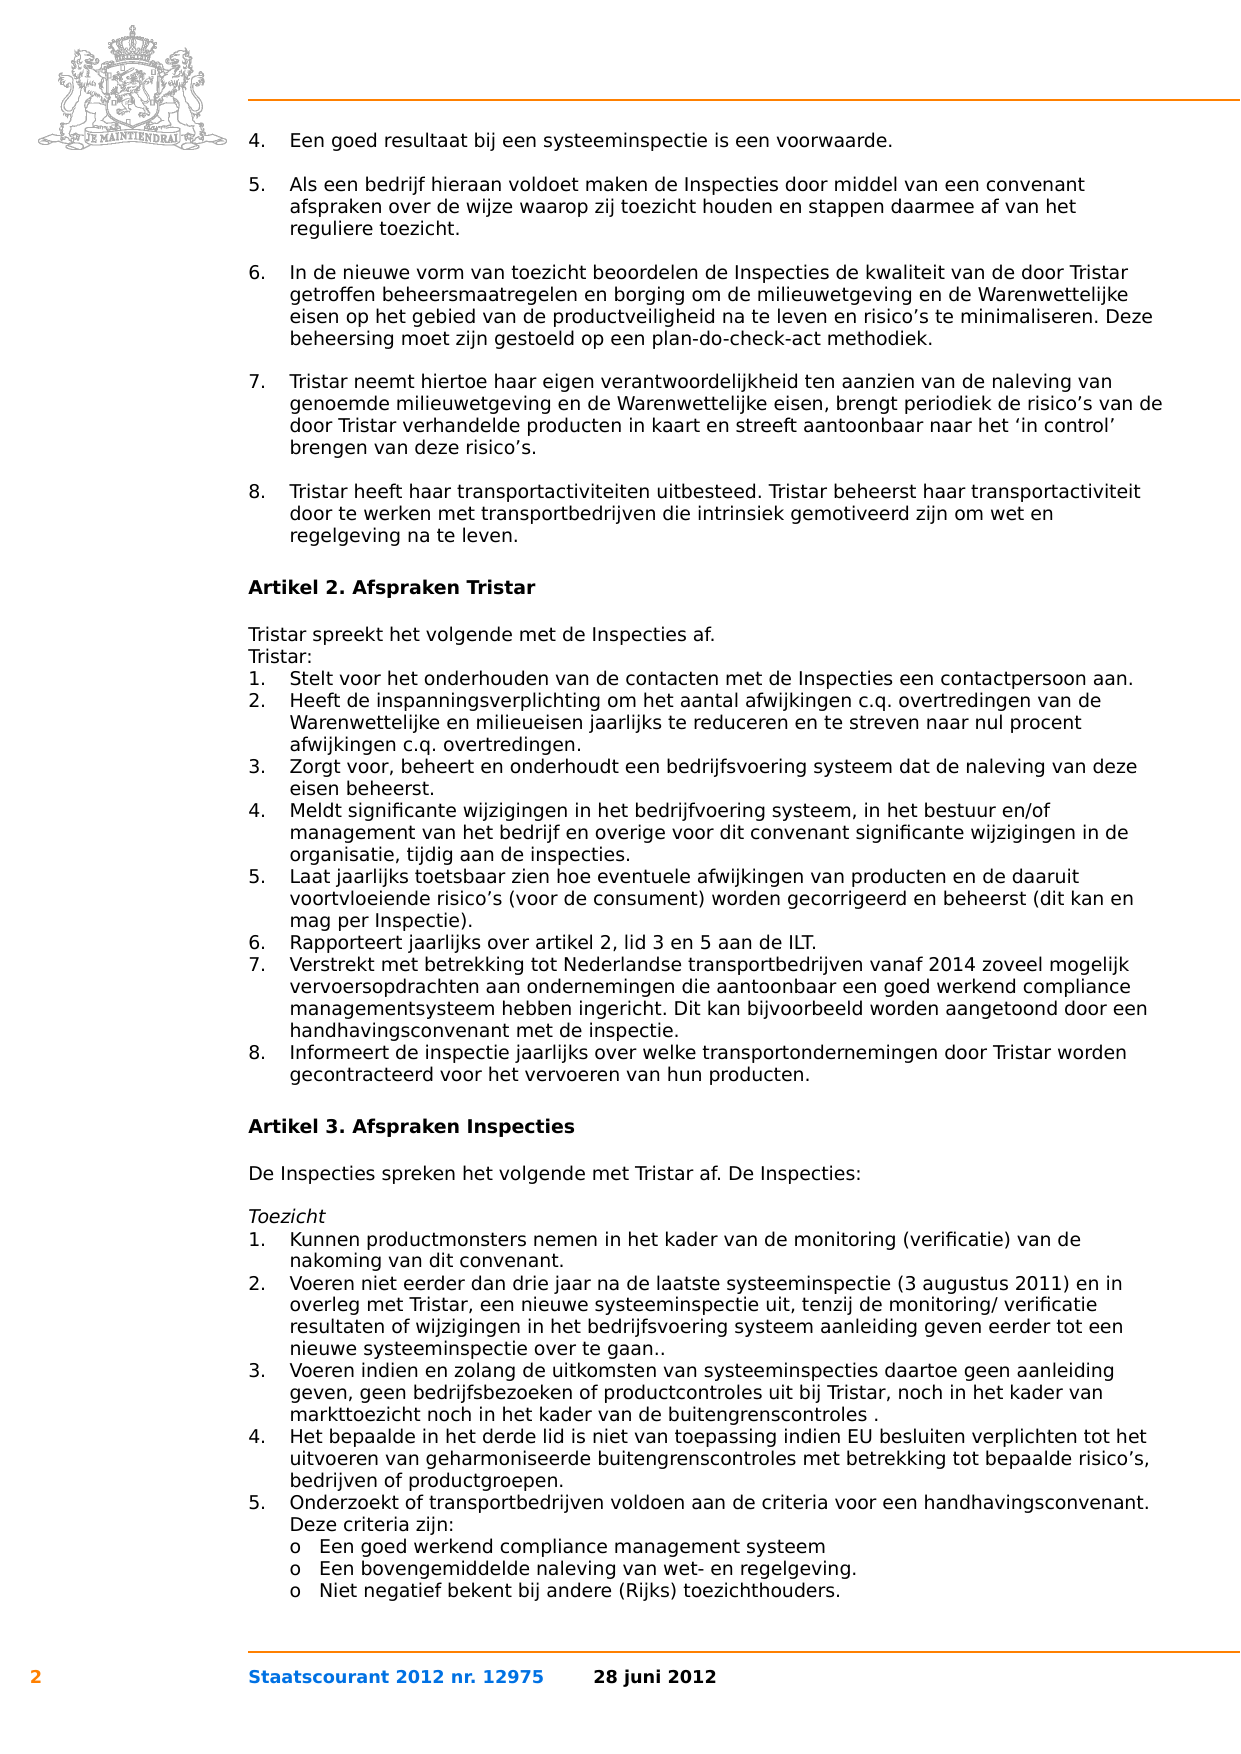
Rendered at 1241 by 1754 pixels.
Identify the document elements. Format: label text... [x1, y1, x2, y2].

text 6. In de nieuwe vorm van toezicht beoordelen de Inspecties de kwaliteit van de door Tristar getroffen beheersmaatregelen en borging om de milieuwetgeving en de Warenwettelijke eisen op het gebied van de productveiligheid na te leven en risico’s te minimaliseren. Deze beheersing moet zijn gestoeld op een plan-do-check-act methodiek. [248, 262, 1163, 349]
text 3. Zorgt voor, beheert en onderhoudt een bedrijfsvoering systeem dat de naleving van deze eisen beheerst. [248, 756, 1163, 800]
text 2. Voeren niet eerder dan drie jaar na de laatste systeeminspectie (3 augustus 2011) en in overleg met Tristar, een nieuwe systeeminspectie uit, tenzij de monitoring/ verificatie resultaten of wijzigingen in het bedrijfsvoering systeem aanleiding geven eerder tot een nieuwe systeeminspectie over te gaan.. [248, 1272, 1163, 1360]
text 2. Heeft de inspanningsverplichting om het aantal afwijkingen c.q. overtredingen van de Warenwettelijke en milieueisen jaarlijks te reduceren en te streven naar nul procent afwijkingen c.q. overtredingen. [248, 690, 1163, 756]
text 8. Informeert de inspectie jaarlijks over welke transportondernemingen door Tristar worden gecontracteerd voor het vervoeren van hun producten. [248, 1042, 1163, 1086]
subtitle Artikel 3. Afspraken Inspecties [248, 1116, 1163, 1138]
text Deze criteria zijn: [289, 1514, 1163, 1536]
text 1. Kunnen productmonsters nemen in het kader van de monitoring (verificatie) van de nakoming van dit convenant. [248, 1228, 1163, 1272]
text 8. Tristar heeft haar transportactiviteiten uitbesteed. Tristar beheerst haar transportactiviteit door te werken met transportbedrijven die intrinsiek gemotiveerd zijn om wet en regelgeving na te leven. [248, 481, 1163, 547]
text De Inspecties spreken het volgende met Tristar af. De Inspecties: [248, 1163, 1163, 1184]
text Tristar spreekt het volgende met de Inspecties af. [248, 624, 1163, 646]
text Tristar: [248, 646, 1163, 668]
subtitle Artikel 2. Afspraken Tristar [248, 577, 1163, 599]
text 1. Stelt voor het onderhouden van de contacten met de Inspecties een contactpersoon aan. [248, 668, 1163, 690]
text 3. Voeren indien en zolang de uitkomsten van systeeminspecties daartoe geen aanleiding geven, geen bedrijfsbezoeken of productcontroles uit bij Tristar, noch in het kader van markttoezicht noch in het kader van de buitengrenscontroles . [248, 1360, 1163, 1426]
text o Niet negatief bekent bij andere (Rijks) toezichthouders. [289, 1580, 1163, 1602]
text 4. Het bepaalde in het derde lid is niet van toepassing indien EU besluiten verplichten tot het uitvoeren van geharmoniseerde buitengrenscontroles met betrekking tot bepaalde risico’s, bedrijven of productgroepen. [248, 1426, 1163, 1492]
subtitle Toezicht [248, 1206, 1163, 1228]
text 5. Onderzoekt of transportbedrijven voldoen aan de criteria voor een handhavingsconvenant. [248, 1492, 1163, 1514]
text 7. Tristar neemt hiertoe haar eigen verantwoordelijkheid ten aanzien van de naleving van genoemde milieuwetgeving en de Warenwettelijke eisen, brengt periodiek de risico’s van de door Tristar verhandelde producten in kaart en streeft aantoonbaar naar het ‘in control’ brengen van deze risico’s. [248, 371, 1163, 459]
text 5. Laat jaarlijks toetsbaar zien hoe eventuele afwijkingen van producten en de daaruit voortvloeiende risico’s (voor de consument) worden gecorrigeerd en beheerst (dit kan en mag per Inspectie). [248, 866, 1163, 932]
text o Een bovengemiddelde naleving van wet- en regelgeving. [289, 1558, 1163, 1580]
text o Een goed werkend compliance management systeem [289, 1536, 1163, 1558]
text 7. Verstrekt met betrekking tot Nederlandse transportbedrijven vanaf 2014 zoveel mogelijk vervoersopdrachten aan ondernemingen die aantoonbaar een goed werkend compliance managementsysteem hebben ingericht. Dit kan bijvoorbeeld worden aangetoond door een handhavingsconvenant met de inspectie. [248, 954, 1163, 1042]
text 5. Als een bedrijf hieraan voldoet maken de Inspecties door middel van een convenant afspraken over de wijze waarop zij toezicht houden en stappen daarmee af van het reguliere toezicht. [248, 174, 1163, 240]
picture [38, 25, 227, 150]
text 6. Rapporteert jaarlijks over artikel 2, lid 3 en 5 aan de ILT. [248, 932, 1163, 954]
text 4. Een goed resultaat bij een systeeminspectie is een voorwaarde. [248, 130, 1163, 152]
text 4. Meldt significante wijzigingen in het bedrijfvoering systeem, in het bestuur en/of management van het bedrijf en overige voor dit convenant significante wijzigingen in de organisatie, tijdig aan de inspecties. [248, 800, 1163, 866]
